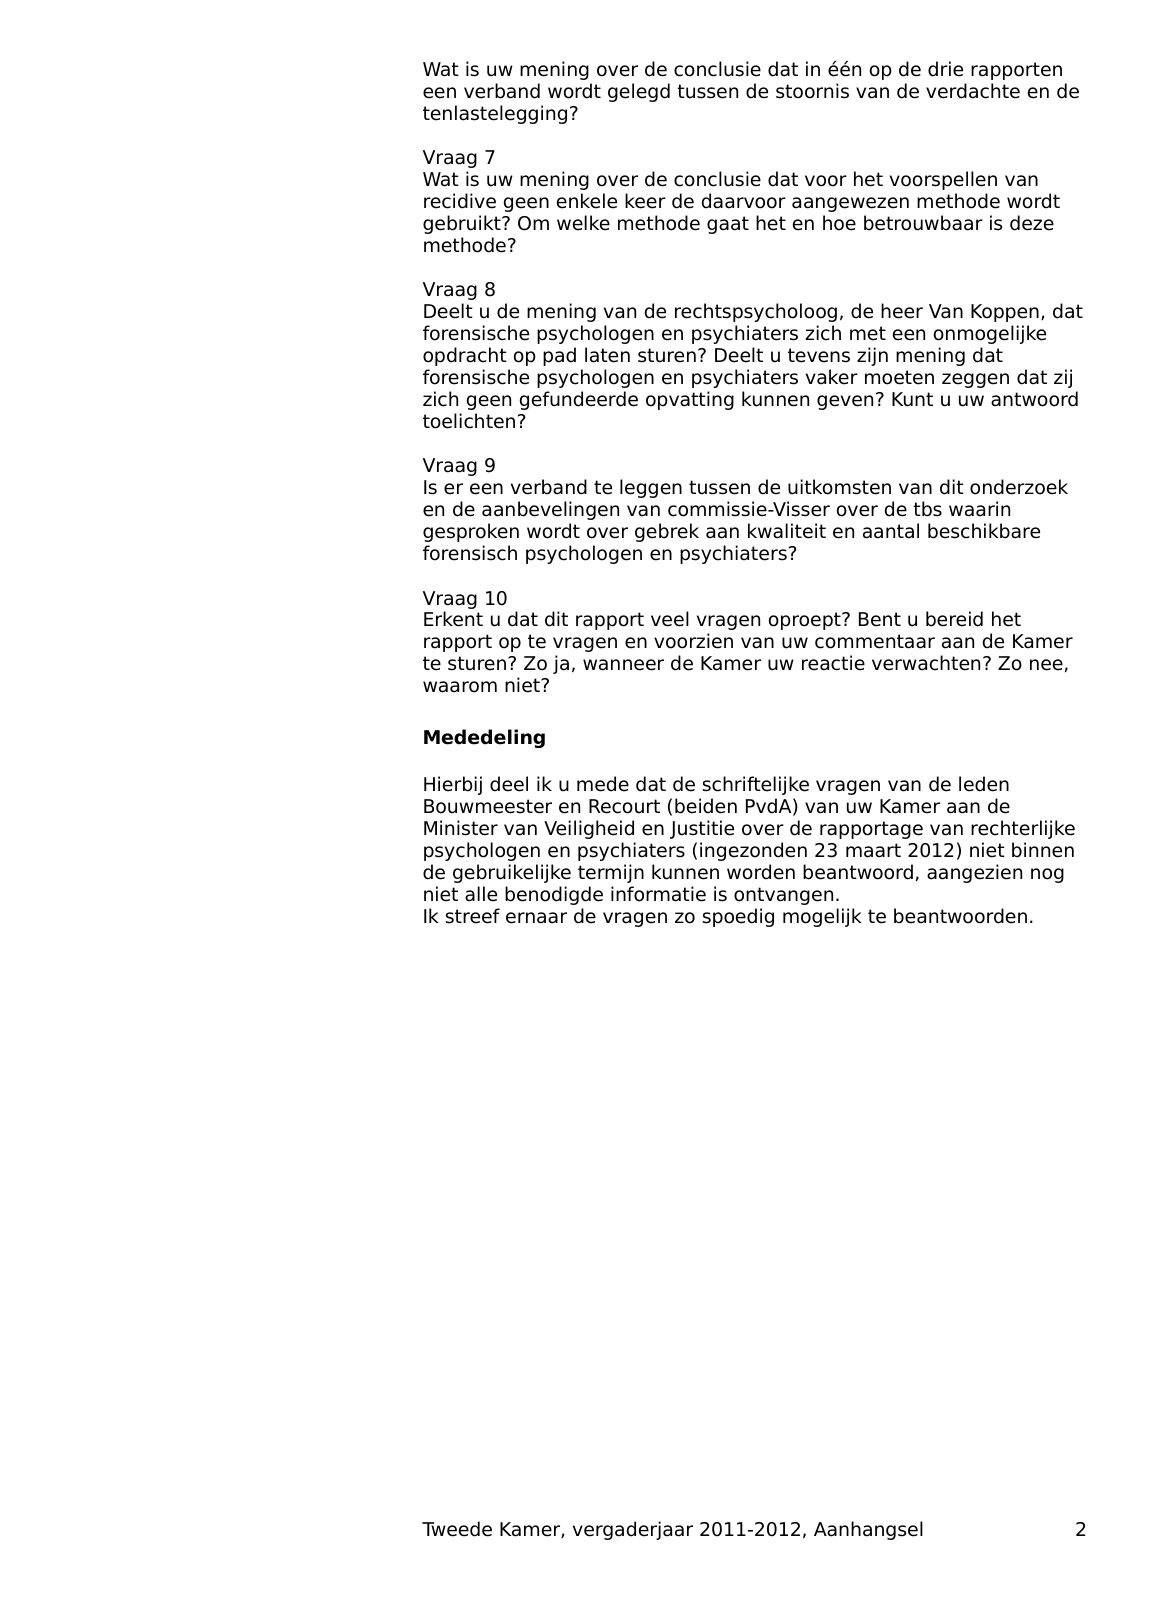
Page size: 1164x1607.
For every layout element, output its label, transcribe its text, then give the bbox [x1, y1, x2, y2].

text Wat is uw mening over de conclusie dat in één op de drie rapporten een verband wordt gelegd tussen de stoornis van de verdachte en de tenlastelegging? [422, 59, 1087, 125]
text Vraag 9 [422, 455, 1087, 477]
text Deelt u de mening van de rechtspsycholoog, de heer Van Koppen, dat forensische psychologen en psychiaters zich met een onmogelijke opdracht op pad laten sturen? Deelt u tevens zijn mening dat forensische psychologen en psychiaters vaker moeten zeggen dat zij zich geen gefundeerde opvatting kunnen geven? Kunt u uw antwoord toelichten? [422, 301, 1087, 433]
text Is er een verband te leggen tussen de uitkomsten van dit onderzoek en de aanbevelingen van commissie-Visser over de tbs waarin gesproken wordt over gebrek aan kwaliteit en aantal beschikbare forensisch psychologen en psychiaters? [422, 477, 1087, 565]
text Erkent u dat dit rapport veel vragen oproept? Bent u bereid het rapport op te vragen en voorzien van uw commentaar aan de Kamer te sturen? Zo ja, wanneer de Kamer uw reactie verwachten? Zo nee, waarom niet? [422, 609, 1087, 697]
text Wat is uw mening over de conclusie dat voor het voorspellen van recidive geen enkele keer de daarvoor aangewezen methode wordt gebruikt? Om welke methode gaat het en hoe betrouwbaar is deze methode? [422, 169, 1087, 257]
text Vraag 10 [422, 587, 1087, 609]
text Vraag 7 [422, 147, 1087, 169]
text Ik streef ernaar de vragen zo spoedig mogelijk te beantwoorden. [422, 906, 1087, 928]
subtitle Mededeling [422, 727, 1087, 749]
text Hierbij deel ik u mede dat de schriftelijke vragen van de leden Bouwmeester en Recourt (beiden PvdA) van uw Kamer aan de Minister van Veiligheid en Justitie over de rapportage van rechterlijke psychologen en psychiaters (ingezonden 23 maart 2012) niet binnen de gebruikelijke termijn kunnen worden beantwoord, aangezien nog niet alle benodigde informatie is ontvangen. [422, 774, 1087, 906]
text Vraag 8 [422, 279, 1087, 301]
